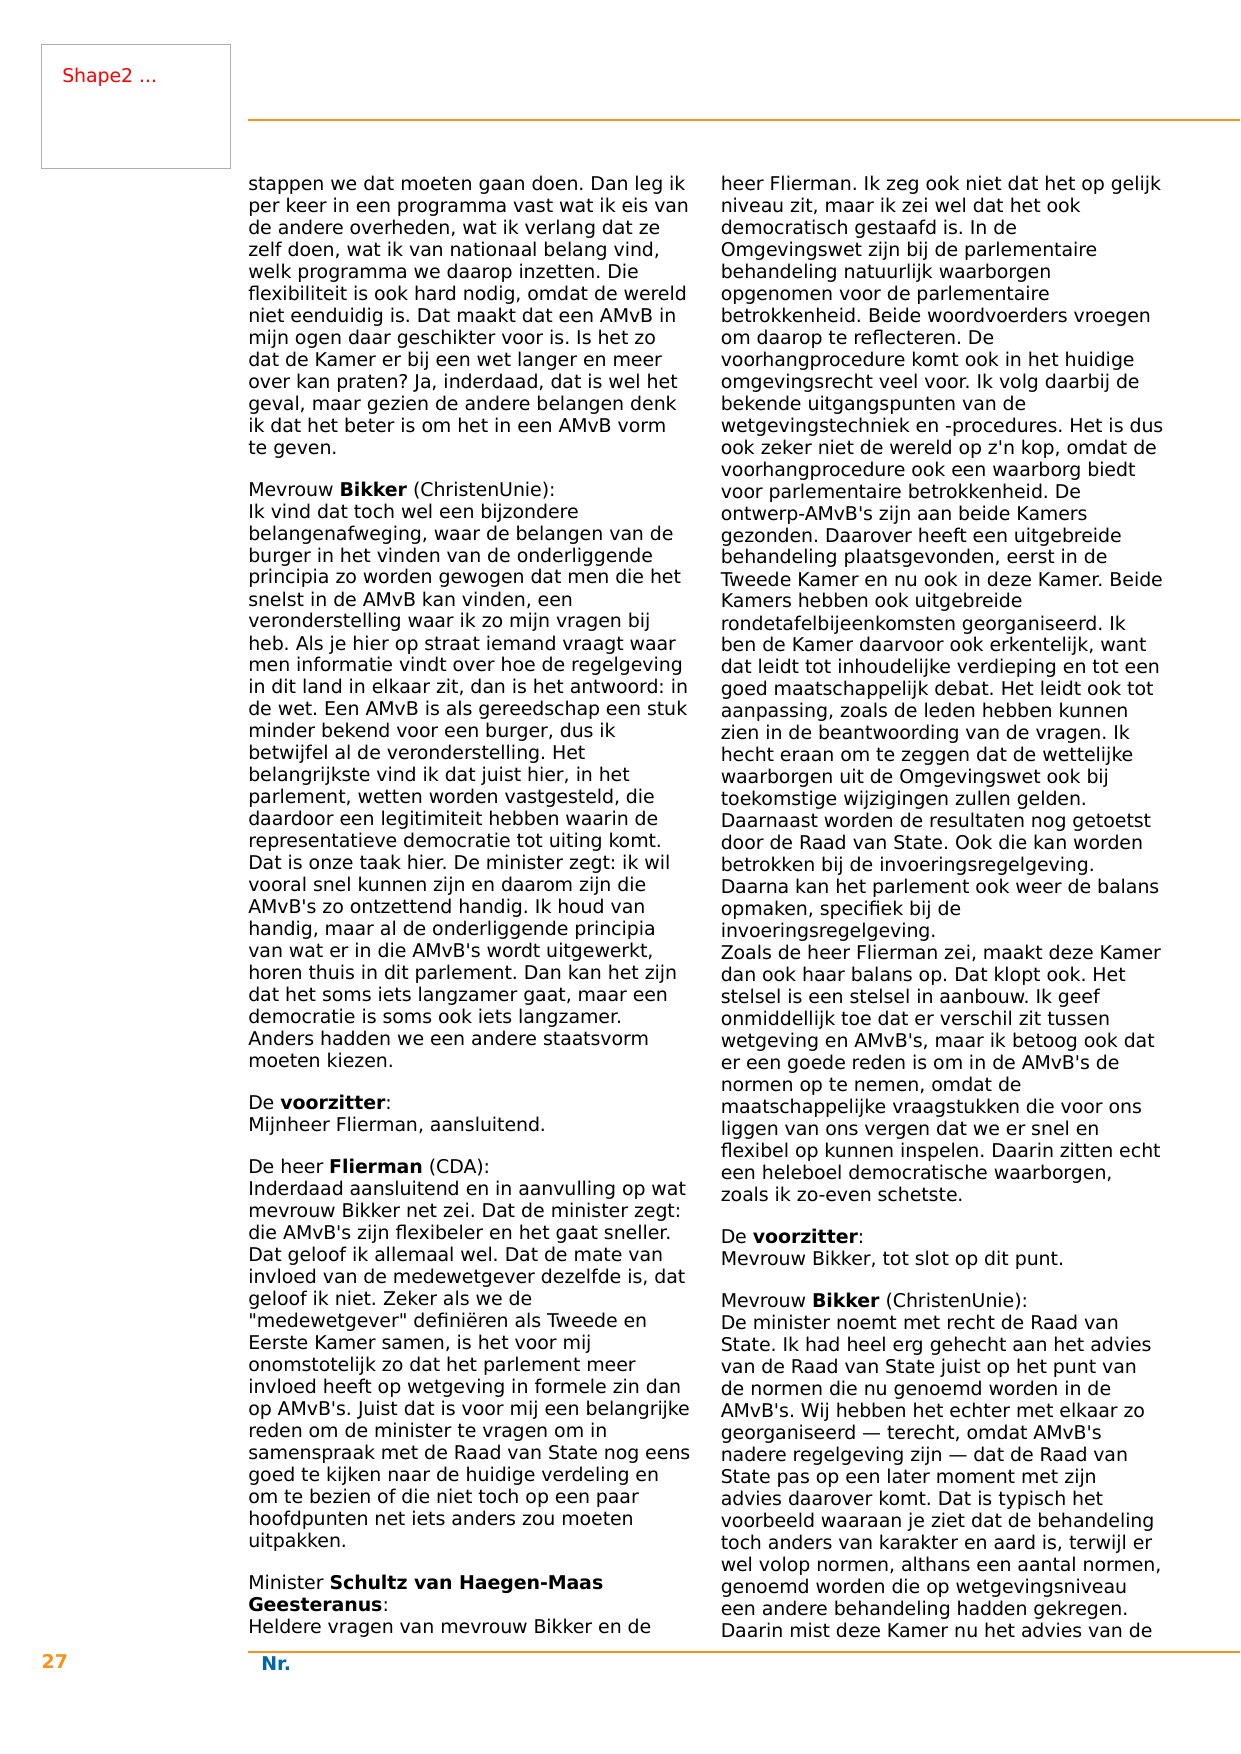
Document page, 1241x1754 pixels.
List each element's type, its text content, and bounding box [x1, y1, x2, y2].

text Mevrouw Bikker (ChristenUnie): [721, 1290, 1163, 1312]
text Mevrouw Bikker, tot slot op dit punt. [721, 1248, 1163, 1270]
text Mijnheer Flierman, aansluitend. [248, 1114, 691, 1136]
text Minister Schultz van Haegen-Maas Geesteranus: [248, 1572, 691, 1616]
text De voorzitter: [248, 1092, 691, 1114]
text Mevrouw Bikker (ChristenUnie): [248, 478, 691, 501]
text De minister noemt met recht de Raad van State. Ik had heel erg gehecht aan het advies van de Raad van State juist op het punt van de normen die nu genoemd worden in de AMvB's. Wij hebben het echter met elkaar zo georganiseerd — terecht, omdat AMvB's nadere regelgeving zijn — dat de Raad van State pas op een later moment met zijn advies daarover komt. Dat is typisch het voorbeeld waaraan je ziet dat de behandeling toch anders van karakter en aard is, terwijl er wel volop normen, althans een aantal normen, genoemd worden die op wetgevingsniveau een andere behandeling hadden gekregen. Daarin mist deze Kamer nu het advies van de [721, 1312, 1163, 1641]
text Zoals de heer Flierman zei, maakt deze Kamer dan ook haar balans op. Dat klopt ook. Het stelsel is een stelsel in aanbouw. Ik geef onmiddellijk toe dat er verschil zit tussen wetgeving en AMvB's, maar ik betoog ook dat er een goede reden is om in de AMvB's de normen op te nemen, omdat de maatschappelijke vraagstukken die voor ons liggen van ons vergen dat we er snel en flexibel op kunnen inspelen. Daarin zitten echt een heleboel democratische waarborgen, zoals ik zo-even schetste. [721, 942, 1163, 1206]
text Heldere vragen van mevrouw Bikker en de [248, 1616, 691, 1637]
text De heer Flierman (CDA): [248, 1156, 691, 1178]
text stappen we dat moeten gaan doen. Dan leg ik per keer in een programma vast wat ik eis van de andere overheden, wat ik verlang dat ze zelf doen, wat ik van nationaal belang vind, welk programma we daarop inzetten. Die flexibiliteit is ook hard nodig, omdat de wereld niet eenduidig is. Dat maakt dat een AMvB in mijn ogen daar geschikter voor is. Is het zo dat de Kamer er bij een wet langer en meer over kan praten? Ja, inderdaad, dat is wel het geval, maar gezien de andere belangen denk ik dat het beter is om het in een AMvB vorm te geven. [248, 173, 691, 458]
text heer Flierman. Ik zeg ook niet dat het op gelijk niveau zit, maar ik zei wel dat het ook democratisch gestaafd is. In de Omgevingswet zijn bij de parlementaire behandeling natuurlijk waarborgen opgenomen voor de parlementaire betrokkenheid. Beide woordvoerders vroegen om daarop te reflecteren. De voorhangprocedure komt ook in het huidige omgevingsrecht veel voor. Ik volg daarbij de bekende uitgangspunten van de wetgevingstechniek en -procedures. Het is dus ook zeker niet de wereld op z'n kop, omdat de voorhangprocedure ook een waarborg biedt voor parlementaire betrokkenheid. De ontwerp-AMvB's zijn aan beide Kamers gezonden. Daarover heeft een uitgebreide behandeling plaatsgevonden, eerst in de Tweede Kamer en nu ook in deze Kamer. Beide Kamers hebben ook uitgebreide rondetafelbijeenkomsten georganiseerd. Ik ben de Kamer daarvoor ook erkentelijk, want dat leidt tot inhoudelijke verdieping en tot een goed maatschappelijk debat. Het leidt ook tot aanpassing, zoals de leden hebben kunnen zien in de beantwoording van de vragen. Ik hecht eraan om te zeggen dat de wettelijke waarborgen uit de Omgevingswet ook bij toekomstige wijzigingen zullen gelden. Daarnaast worden de resultaten nog getoetst door de Raad van State. Ook die kan worden betrokken bij de invoeringsregelgeving. Daarna kan het parlement ook weer de balans opmaken, specifiek bij de invoeringsregelgeving. [721, 173, 1163, 942]
text De voorzitter: [721, 1226, 1163, 1248]
text Ik vind dat toch wel een bijzondere belangenafweging, waar de belangen van de burger in het vinden van de onderliggende principia zo worden gewogen dat men die het snelst in de AMvB kan vinden, een veronderstelling waar ik zo mijn vragen bij heb. Als je hier op straat iemand vraagt waar men informatie vindt over hoe de regelgeving in dit land in elkaar zit, dan is het antwoord: in de wet. Een AMvB is als gereedschap een stuk minder bekend voor een burger, dus ik betwijfel al de veronderstelling. Het belangrijkste vind ik dat juist hier, in het parlement, wetten worden vastgesteld, die daardoor een legitimiteit hebben waarin de representatieve democratie tot uiting komt. Dat is onze taak hier. De minister zegt: ik wil vooral snel kunnen zijn en daarom zijn die AMvB's zo ontzettend handig. Ik houd van handig, maar al de onderliggende principia van wat er in die AMvB's wordt uitgewerkt, horen thuis in dit parlement. Dan kan het zijn dat het soms iets langzamer gaat, maar een democratie is soms ook iets langzamer. Anders hadden we een andere staatsvorm moeten kiezen. [248, 501, 691, 1072]
text Inderdaad aansluitend en in aanvulling op wat mevrouw Bikker net zei. Dat de minister zegt: die AMvB's zijn flexibeler en het gaat sneller. Dat geloof ik allemaal wel. Dat de mate van invloed van de medewetgever dezelfde is, dat geloof ik niet. Zeker als we de "medewetgever" definiëren als Tweede en Eerste Kamer samen, is het voor mij onomstotelijk zo dat het parlement meer invloed heeft op wetgeving in formele zin dan op AMvB's. Juist dat is voor mij een belangrijke reden om de minister te vragen om in samenspraak met de Raad van State nog eens goed te kijken naar de huidige verdeling en om te bezien of die niet toch op een paar hoofdpunten net iets anders zou moeten uitpakken. [248, 1178, 691, 1552]
